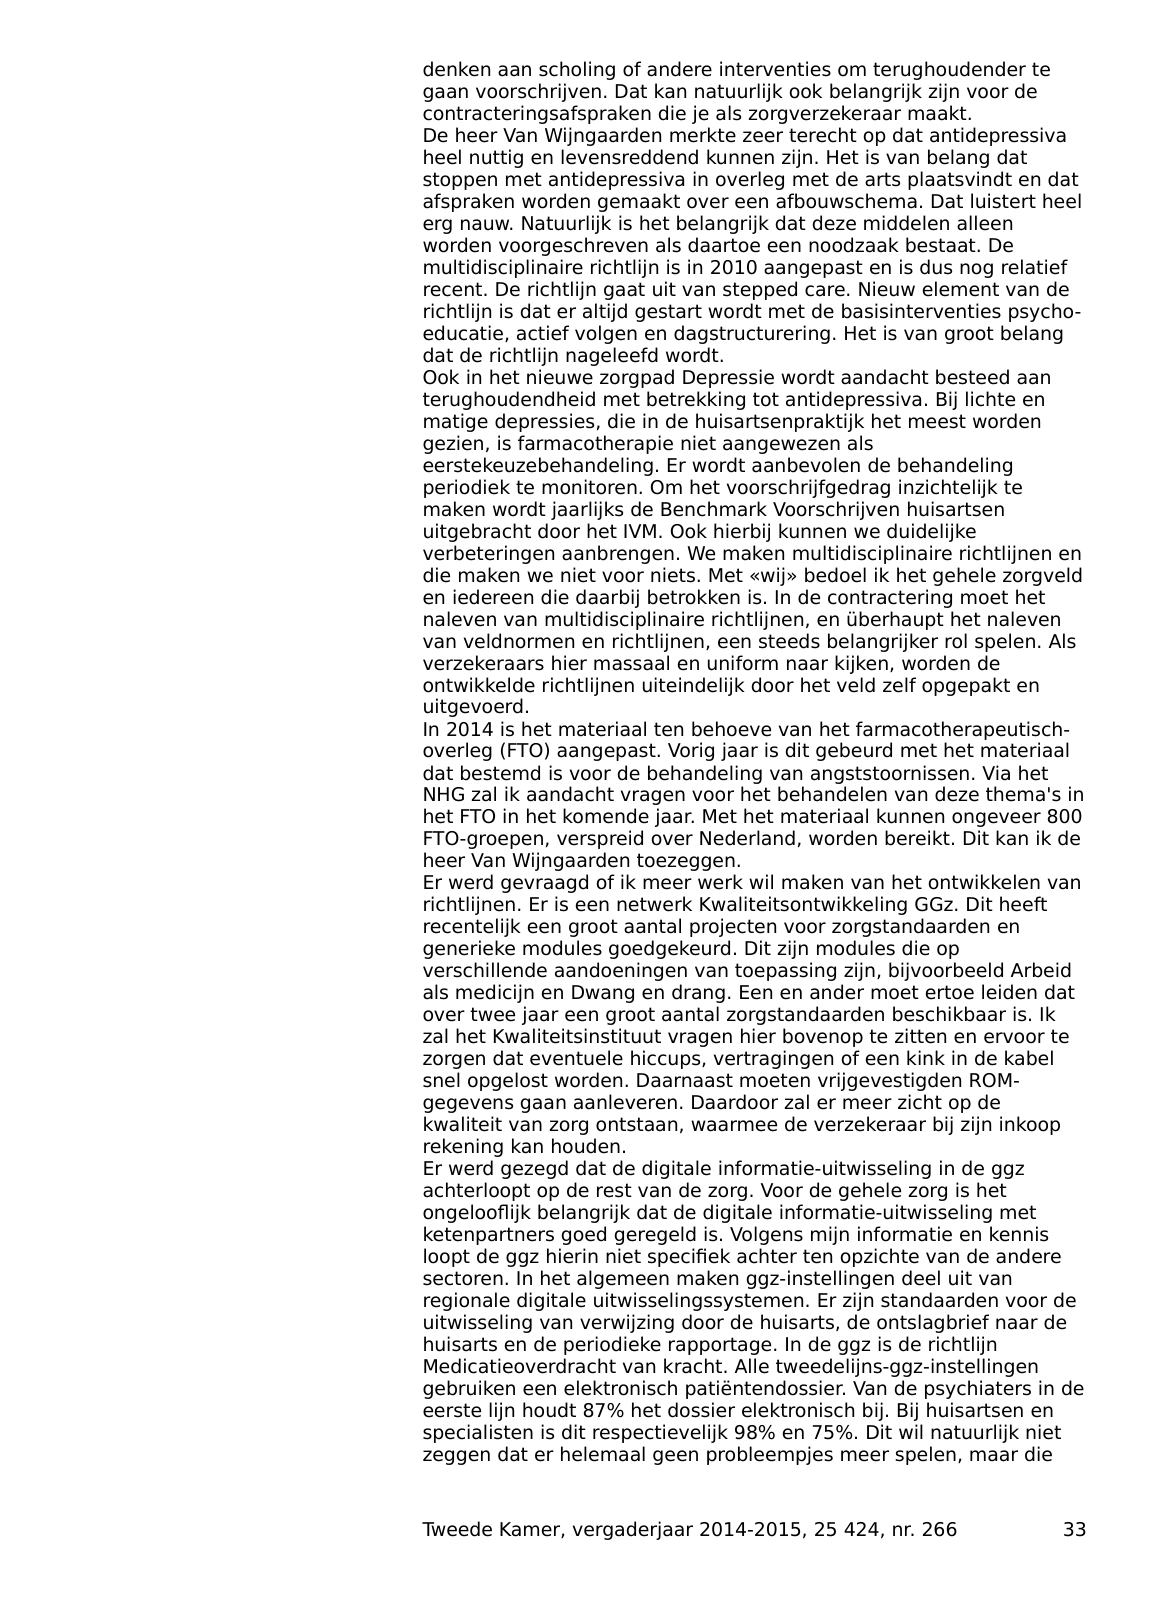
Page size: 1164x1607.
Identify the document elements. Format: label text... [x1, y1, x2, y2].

text De heer Van Wijngaarden merkte zeer terecht op dat antidepressiva heel nuttig en levensreddend kunnen zijn. Het is van belang dat stoppen met antidepressiva in overleg met de arts plaatsvindt en dat afspraken worden gemaakt over een afbouwschema. Dat luistert heel erg nauw. Natuurlijk is het belangrijk dat deze middelen alleen worden voorgeschreven als daartoe een noodzaak bestaat. De multidisciplinaire richtlijn is in 2010 aangepast en is dus nog relatief recent. De richtlijn gaat uit van stepped care. Nieuw element van de richtlijn is dat er altijd gestart wordt met de basisinterventies psycho-educatie, actief volgen en dagstructurering. Het is van groot belang dat de richtlijn nageleefd wordt. [422, 125, 1087, 367]
text Er werd gezegd dat de digitale informatie-uitwisseling in de ggz achterloopt op de rest van de zorg. Voor de gehele zorg is het ongelooflijk belangrijk dat de digitale informatie-uitwisseling met ketenpartners goed geregeld is. Volgens mijn informatie en kennis loopt de ggz hierin niet specifiek achter ten opzichte van de andere sectoren. In het algemeen maken ggz-instellingen deel uit van regionale digitale uitwisselingssystemen. Er zijn standaarden voor de uitwisseling van verwijzing door de huisarts, de ontslagbrief naar de huisarts en de periodieke rapportage. In de ggz is de richtlijn Medicatieoverdracht van kracht. Alle tweedelijns-ggz-instellingen gebruiken een elektronisch patiëntendossier. Van de psychiaters in de eerste lijn houdt 87% het dossier elektronisch bij. Bij huisartsen en specialisten is dit respectievelijk 98% en 75%. Dit wil natuurlijk niet zeggen dat er helemaal geen probleempjes meer spelen, maar die [422, 1158, 1087, 1466]
text denken aan scholing of andere interventies om terughoudender te gaan voorschrijven. Dat kan natuurlijk ook belangrijk zijn voor de contracteringsafspraken die je als zorgverzekeraar maakt. [422, 59, 1087, 125]
text In 2014 is het materiaal ten behoeve van het farmacotherapeutisch-overleg (FTO) aangepast. Vorig jaar is dit gebeurd met het materiaal dat bestemd is voor de behandeling van angststoornissen. Via het NHG zal ik aandacht vragen voor het behandelen van deze thema's in het FTO in het komende jaar. Met het materiaal kunnen ongeveer 800 FTO-groepen, verspreid over Nederland, worden bereikt. Dit kan ik de heer Van Wijngaarden toezeggen. [422, 718, 1087, 872]
text Ook in het nieuwe zorgpad Depressie wordt aandacht besteed aan terughoudendheid met betrekking tot antidepressiva. Bij lichte en matige depressies, die in de huisartsenpraktijk het meest worden gezien, is farmacotherapie niet aangewezen als eerstekeuzebehandeling. Er wordt aanbevolen de behandeling periodiek te monitoren. Om het voorschrijfgedrag inzichtelijk te maken wordt jaarlijks de Benchmark Voorschrijven huisartsen uitgebracht door het IVM. Ook hierbij kunnen we duidelijke verbeteringen aanbrengen. We maken multidisciplinaire richtlijnen en die maken we niet voor niets. Met «wij» bedoel ik het gehele zorgveld en iedereen die daarbij betrokken is. In de contractering moet het naleven van multidisciplinaire richtlijnen, en überhaupt het naleven van veldnormen en richtlijnen, een steeds belangrijker rol spelen. Als verzekeraars hier massaal en uniform naar kijken, worden de ontwikkelde richtlijnen uiteindelijk door het veld zelf opgepakt en uitgevoerd. [422, 367, 1087, 718]
text Er werd gevraagd of ik meer werk wil maken van het ontwikkelen van richtlijnen. Er is een netwerk Kwaliteitsontwikkeling GGz. Dit heeft recentelijk een groot aantal projecten voor zorgstandaarden en generieke modules goedgekeurd. Dit zijn modules die op verschillende aandoeningen van toepassing zijn, bijvoorbeeld Arbeid als medicijn en Dwang en drang. Een en ander moet ertoe leiden dat over twee jaar een groot aantal zorgstandaarden beschikbaar is. Ik zal het Kwaliteitsinstituut vragen hier bovenop te zitten en ervoor te zorgen dat eventuele hiccups, vertragingen of een kink in de kabel snel opgelost worden. Daarnaast moeten vrijgevestigden ROM-gegevens gaan aanleveren. Daardoor zal er meer zicht op de kwaliteit van zorg ontstaan, waarmee de verzekeraar bij zijn inkoop rekening kan houden. [422, 872, 1087, 1158]
